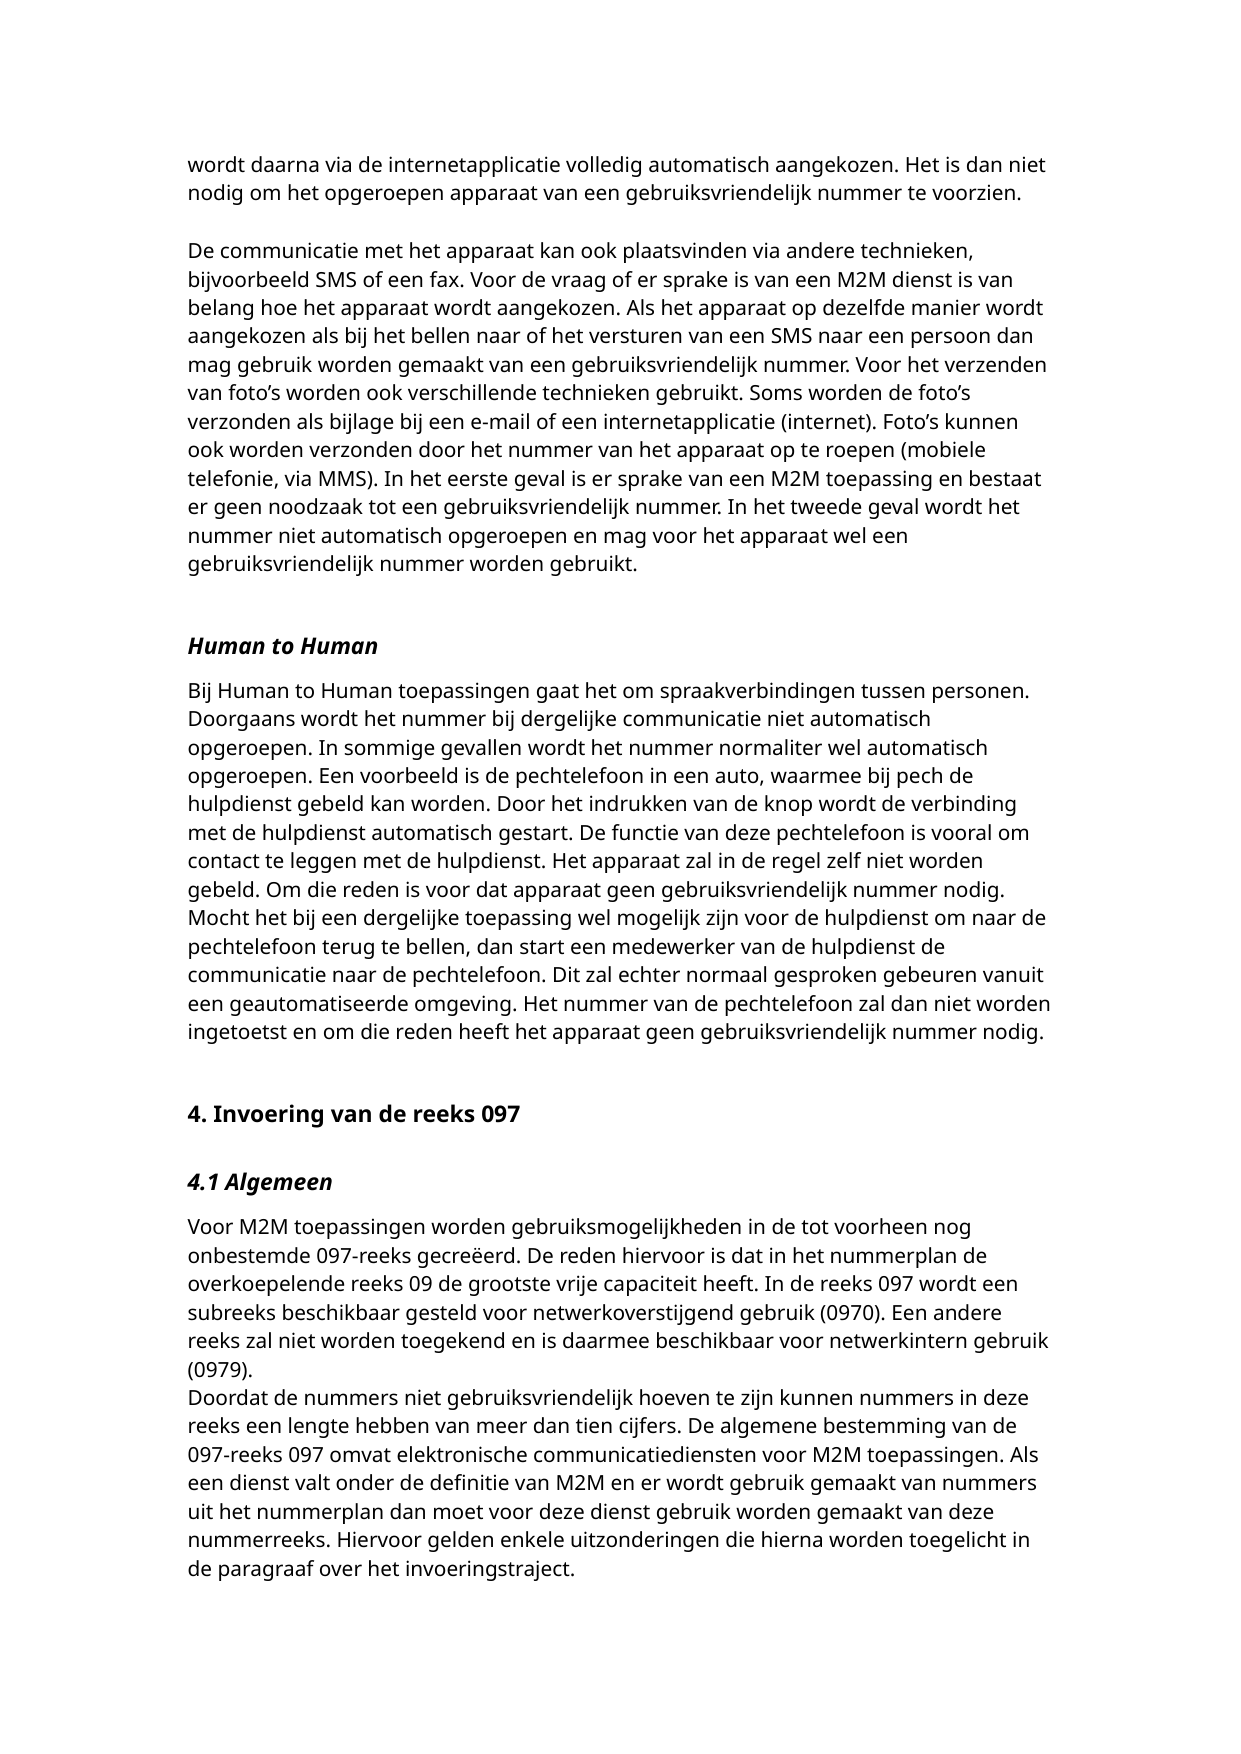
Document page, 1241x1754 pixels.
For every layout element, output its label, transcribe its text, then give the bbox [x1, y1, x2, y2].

text Bij Human to Human toepassingen gaat het om spraakverbindingen tussen personen. Doorgaans wordt het nummer bij dergelijke communicatie niet automatisch opgeroepen. In sommige gevallen wordt het nummer normaliter wel automatisch opgeroepen. Een voorbeeld is de pechtelefoon in een auto, waarmee bij pech de hulpdienst gebeld kan worden. Door het indrukken van de knop wordt de verbinding met de hulpdienst automatisch gestart. De functie van deze pechtelefoon is vooral om contact te leggen met de hulpdienst. Het apparaat zal in de regel zelf niet worden gebeld. Om die reden is voor dat apparaat geen gebruiksvriendelijk nummer nodig. Mocht het bij een dergelijke toepassing wel mogelijk zijn voor de hulpdienst om naar de pechtelefoon terug te bellen, dan start een medewerker van de hulpdienst de communicatie naar de pechtelefoon. Dit zal echter normaal gesproken gebeuren vanuit een geautomatiseerde omgeving. Het nummer van de pechtelefoon zal dan niet worden ingetoetst en om die reden heeft het apparaat geen gebruiksvriendelijk nummer nodig. [187, 676, 1053, 1046]
subtitle 4. Invoering van de reeks 097 [187, 1097, 1053, 1129]
text Doordat de nummers niet gebruiksvriendelijk hoeven te zijn kunnen nummers in deze reeks een lengte hebben van meer dan tien cijfers. De algemene bestemming van de 097-reeks 097 omvat elektronische communicatiediensten voor M2M toepassingen. Als een dienst valt onder de definitie van M2M en er wordt gebruik gemaakt van nummers uit het nummerplan dan moet voor deze dienst gebruik worden gemaakt van deze nummerreeks. Hiervoor gelden enkele uitzonderingen die hierna worden toegelicht in de paragraaf over het invoeringstraject. [187, 1383, 1053, 1582]
text wordt daarna via de internetapplicatie volledig automatisch aangekozen. Het is dan niet nodig om het opgeroepen apparaat van een gebruiksvriendelijk nummer te voorzien. [187, 150, 1053, 207]
subtitle Human to Human [187, 629, 1053, 661]
subtitle 4.1 Algemeen [187, 1166, 1053, 1197]
text De communicatie met het apparaat kan ook plaatsvinden via andere technieken, bijvoorbeeld SMS of een fax. Voor de vraag of er sprake is van een M2M dienst is van belang hoe het apparaat wordt aangekozen. Als het apparaat op dezelfde manier wordt aangekozen als bij het bellen naar of het versturen van een SMS naar een persoon dan mag gebruik worden gemaakt van een gebruiksvriendelijk nummer. Voor het verzenden van foto’s worden ook verschillende technieken gebruikt. Soms worden de foto’s verzonden als bijlage bij een e-mail of een internetapplicatie (internet). Foto’s kunnen ook worden verzonden door het nummer van het apparaat op te roepen (mobiele telefonie, via MMS). In het eerste geval is er sprake van een M2M toepassing en bestaat er geen noodzaak tot een gebruiksvriendelijk nummer. In het tweede geval wordt het nummer niet automatisch opgeroepen en mag voor het apparaat wel een gebruiksvriendelijk nummer worden gebruikt. [187, 236, 1053, 578]
text Voor M2M toepassingen worden gebruiksmogelijkheden in de tot voorheen nog onbestemde 097-reeks gecreëerd. De reden hiervoor is dat in het nummerplan de overkoepelende reeks 09 de grootste vrije capaciteit heeft. In de reeks 097 wordt een subreeks beschikbaar gesteld voor netwerkoverstijgend gebruik (0970). Een andere reeks zal niet worden toegekend en is daarmee beschikbaar voor netwerkintern gebruik (0979). [187, 1212, 1053, 1383]
